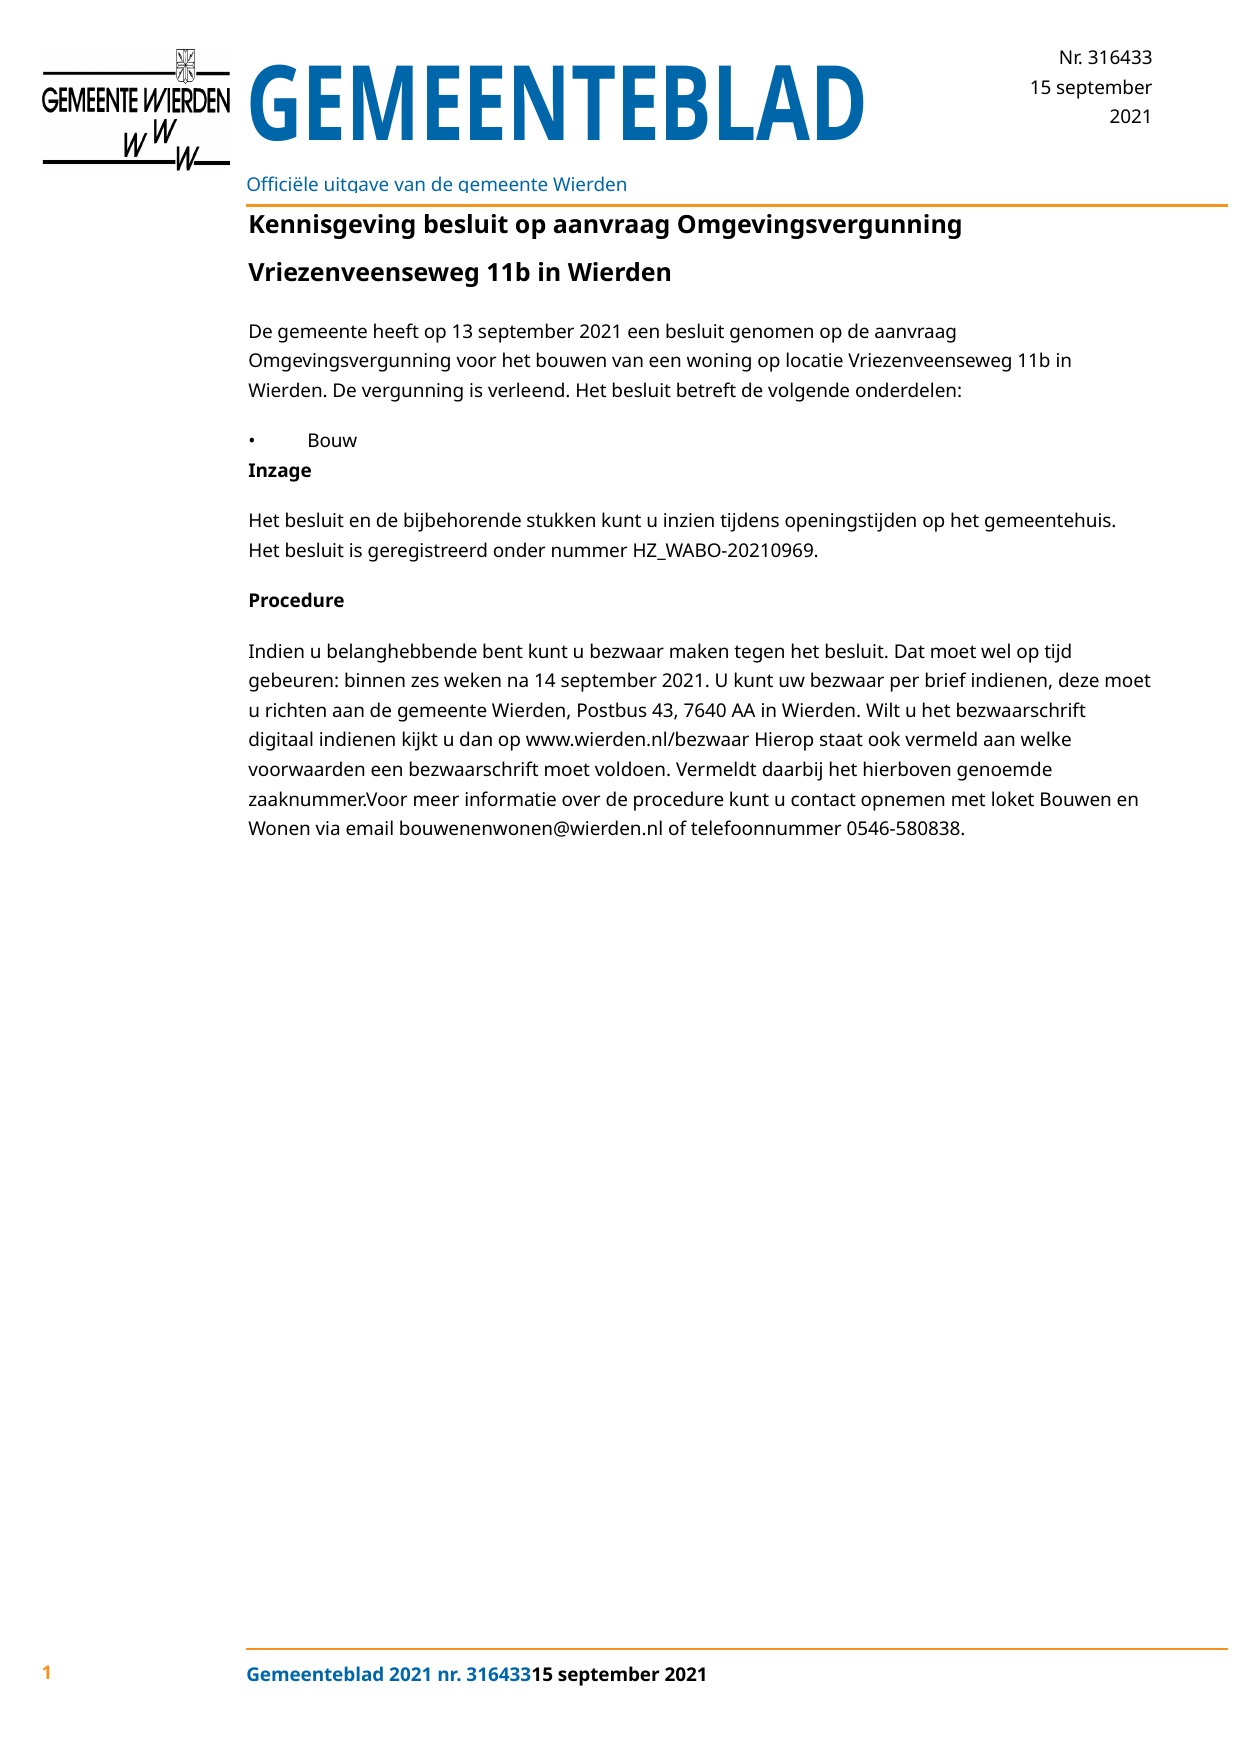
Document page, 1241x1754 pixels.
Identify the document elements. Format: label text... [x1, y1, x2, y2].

text Indien u belanghebbende bent kunt u bezwaar maken tegen het besluit. Dat moet wel op tijd gebeuren: binnen zes weken na 14 september 2021. U kunt uw bezwaar per brief indienen, deze moet u richten aan de gemeente Wierden, Postbus 43, 7640 AA in Wierden. Wilt u het bezwaarschrift digitaal indienen kijkt u dan op www.wierden.nl/bezwaar Hierop staat ook vermeld aan welke voorwaarden een bezwaarschrift moet voldoen. Vermeldt daarbij het hierboven genoemde zaaknummer.Voor meer informatie over de procedure kunt u contact opnemen met loket Bouwen en Wonen via email bouwenenwonen@wierden.nl of telefoonnummer 0546-580838. [248, 638, 1152, 841]
text De gemeente heeft op 13 september 2021 een besluit genomen op de aanvraag Omgevingsvergunning voor het bouwen van een woning op locatie Vriezenveenseweg 11b in Wierden. De vergunning is verleend. Het besluit betreft de volgende onderdelen: [248, 318, 1152, 403]
text Kennisgeving besluit op aanvraag Omgevingsvergunning Vriezenveenseweg 11b in Wierden [248, 207, 1152, 288]
list Bouw [248, 427, 1152, 453]
text Het besluit en de bijbehorende stukken kunt u inzien tijdens openingstijden op het gemeentehuis. Het besluit is geregistreerd onder nummer HZ_WABO-20210969. [248, 507, 1152, 563]
text Inzage [248, 457, 1152, 483]
text Procedure [248, 587, 1152, 613]
picture [41, 47, 231, 172]
